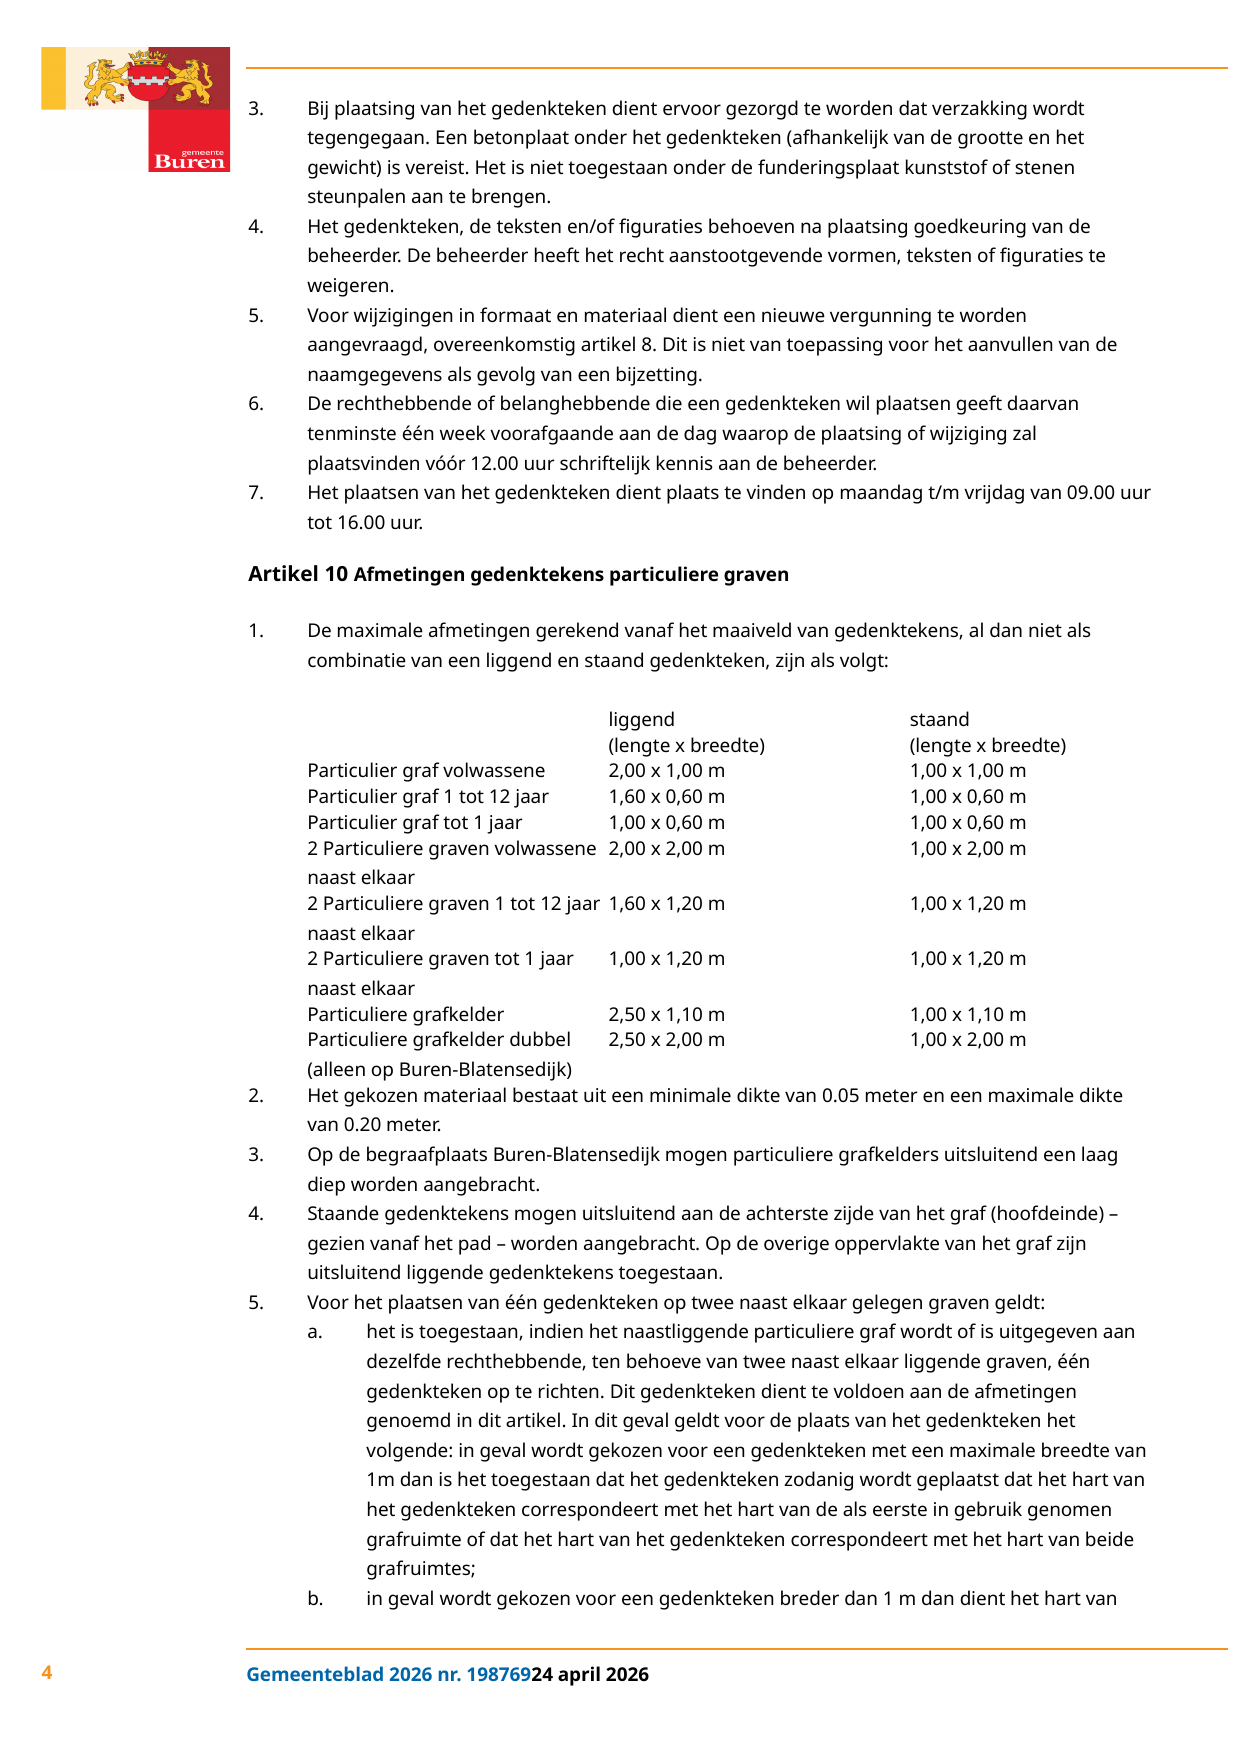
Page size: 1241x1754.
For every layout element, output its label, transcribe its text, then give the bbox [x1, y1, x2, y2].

table_cell Particulier graf tot 1 jaar [307, 809, 608, 835]
table_cell 2,50 x 1,10 m [608, 1001, 909, 1027]
list Staande gedenktekens mogen uitsluitend aan de achterste zijde van het graf (hoofdeinde) – gezien vanaf het pad – worden aangebracht. Op de overige oppervlakte van het graf zijn uitsluitend liggende gedenktekens toegestaan. [248, 1200, 1152, 1285]
list Voor wijzigingen in formaat en materiaal dient een nieuwe vergunning te worden aangevraagd, overeenkomstig artikel 8. Dit is niet van toepassing voor het aanvullen van de naamgegevens als gevolg van een bijzetting. [248, 302, 1152, 387]
table_cell Particulier graf 1 tot 12 jaar [307, 784, 608, 809]
table_cell 1,00 x 0,60 m [910, 784, 1211, 809]
list Bij plaatsing van het gedenkteken dient ervoor gezorgd te worden dat verzakking wordt tegengegaan. Een betonplaat onder het gedenkteken (afhankelijk van de grootte en het gewicht) is vereist. Het is niet toegestaan onder de funderingsplaat kunststof of stenen steunpalen aan te brengen. [248, 95, 1152, 209]
table_cell 1,00 x 1,10 m [910, 1001, 1211, 1027]
table_cell 2 Particuliere graven 1 tot 12 jaar naast elkaar [307, 890, 608, 946]
table_cell 1,60 x 0,60 m [608, 784, 909, 809]
list Het gedenkteken, de teksten en/of figuraties behoeven na plaatsing goedkeuring van de beheerder. De beheerder heeft het recht aanstootgevende vormen, teksten of figuraties te weigeren. [248, 213, 1152, 298]
table_header staand [910, 706, 1211, 732]
table_cell 2 Particuliere graven volwassene naast elkaar [307, 835, 608, 890]
table_cell (lengte x breedte) [608, 732, 909, 758]
table_cell 2,50 x 2,00 m [608, 1027, 909, 1082]
list Het plaatsen van het gedenkteken dient plaats te vinden op maandag t/m vrijdag van 09.00 uur tot 16.00 uur. [248, 479, 1152, 535]
table_cell 1,00 x 1,20 m [910, 890, 1211, 946]
table_cell 1,00 x 1,20 m [608, 946, 909, 1001]
table_cell 1,60 x 1,20 m [608, 890, 909, 946]
list Op de begraafplaats Buren-Blatensedijk mogen particuliere grafkelders uitsluitend een laag diep worden aangebracht. [248, 1141, 1152, 1196]
table_cell 1,00 x 2,00 m [910, 1027, 1211, 1082]
table_cell 1,00 x 1,00 m [910, 758, 1211, 783]
list De rechthebbende of belanghebbende die een gedenkteken wil plaatsen geeft daarvan tenminste één week voorafgaande aan de dag waarop de plaatsing of wijziging zal plaatsvinden vóór 12.00 uur schriftelijk kennis aan de beheerder. [248, 391, 1152, 476]
table_cell 1,00 x 1,20 m [910, 946, 1211, 1001]
table_cell 2,00 x 1,00 m [608, 758, 909, 783]
picture [41, 47, 231, 172]
table_header [307, 706, 608, 732]
table_cell 2,00 x 2,00 m [608, 835, 909, 890]
table_cell 2 Particuliere graven tot 1 jaar naast elkaar [307, 946, 608, 1001]
list Voor het plaatsen van één gedenkteken op twee naast elkaar gelegen graven geldt: [248, 1289, 1152, 1315]
list het is toegestaan, indien het naastliggende particuliere graf wordt of is uitgegeven aan dezelfde rechthebbende, ten behoeve van twee naast elkaar liggende graven, één gedenkteken op te richten. Dit gedenkteken dient te voldoen aan de afmetingen genoemd in dit artikel. In dit geval geldt voor de plaats van het gedenkteken het volgende: in geval wordt gekozen voor een gedenkteken met een maximale breedte van 1m dan is het toegestaan dat het gedenkteken zodanig wordt geplaatst dat het hart van het gedenkteken correspondeert met het hart van de als eerste in gebruik genomen grafruimte of dat het hart van het gedenkteken correspondeert met het hart van beide grafruimtes; [307, 1319, 1152, 1581]
table_cell Particuliere grafkelder [307, 1001, 608, 1027]
list Het gekozen materiaal bestaat uit een minimale dikte van 0.05 meter en een maximale dikte van 0.20 meter. [248, 1082, 1152, 1137]
table_cell 1,00 x 0,60 m [910, 809, 1211, 835]
table_cell Particuliere grafkelder dubbel (alleen op Buren-Blatensedijk) [307, 1027, 608, 1082]
table_cell Particulier graf volwassene [307, 758, 608, 783]
text Artikel 10 Afmetingen gedenktekens particuliere graven [248, 559, 1152, 588]
table_cell [307, 732, 608, 758]
table_cell (lengte x breedte) [910, 732, 1211, 758]
list in geval wordt gekozen voor een gedenkteken breder dan 1 m dan dient het hart van [307, 1585, 1152, 1611]
table_cell 1,00 x 2,00 m [910, 835, 1211, 890]
table_header liggend [608, 706, 909, 732]
table_cell 1,00 x 0,60 m [608, 809, 909, 835]
list De maximale afmetingen gerekend vanaf het maaiveld van gedenktekens, al dan niet als combinatie van een liggend en staand gedenkteken, zijn als volgt: [248, 617, 1152, 673]
